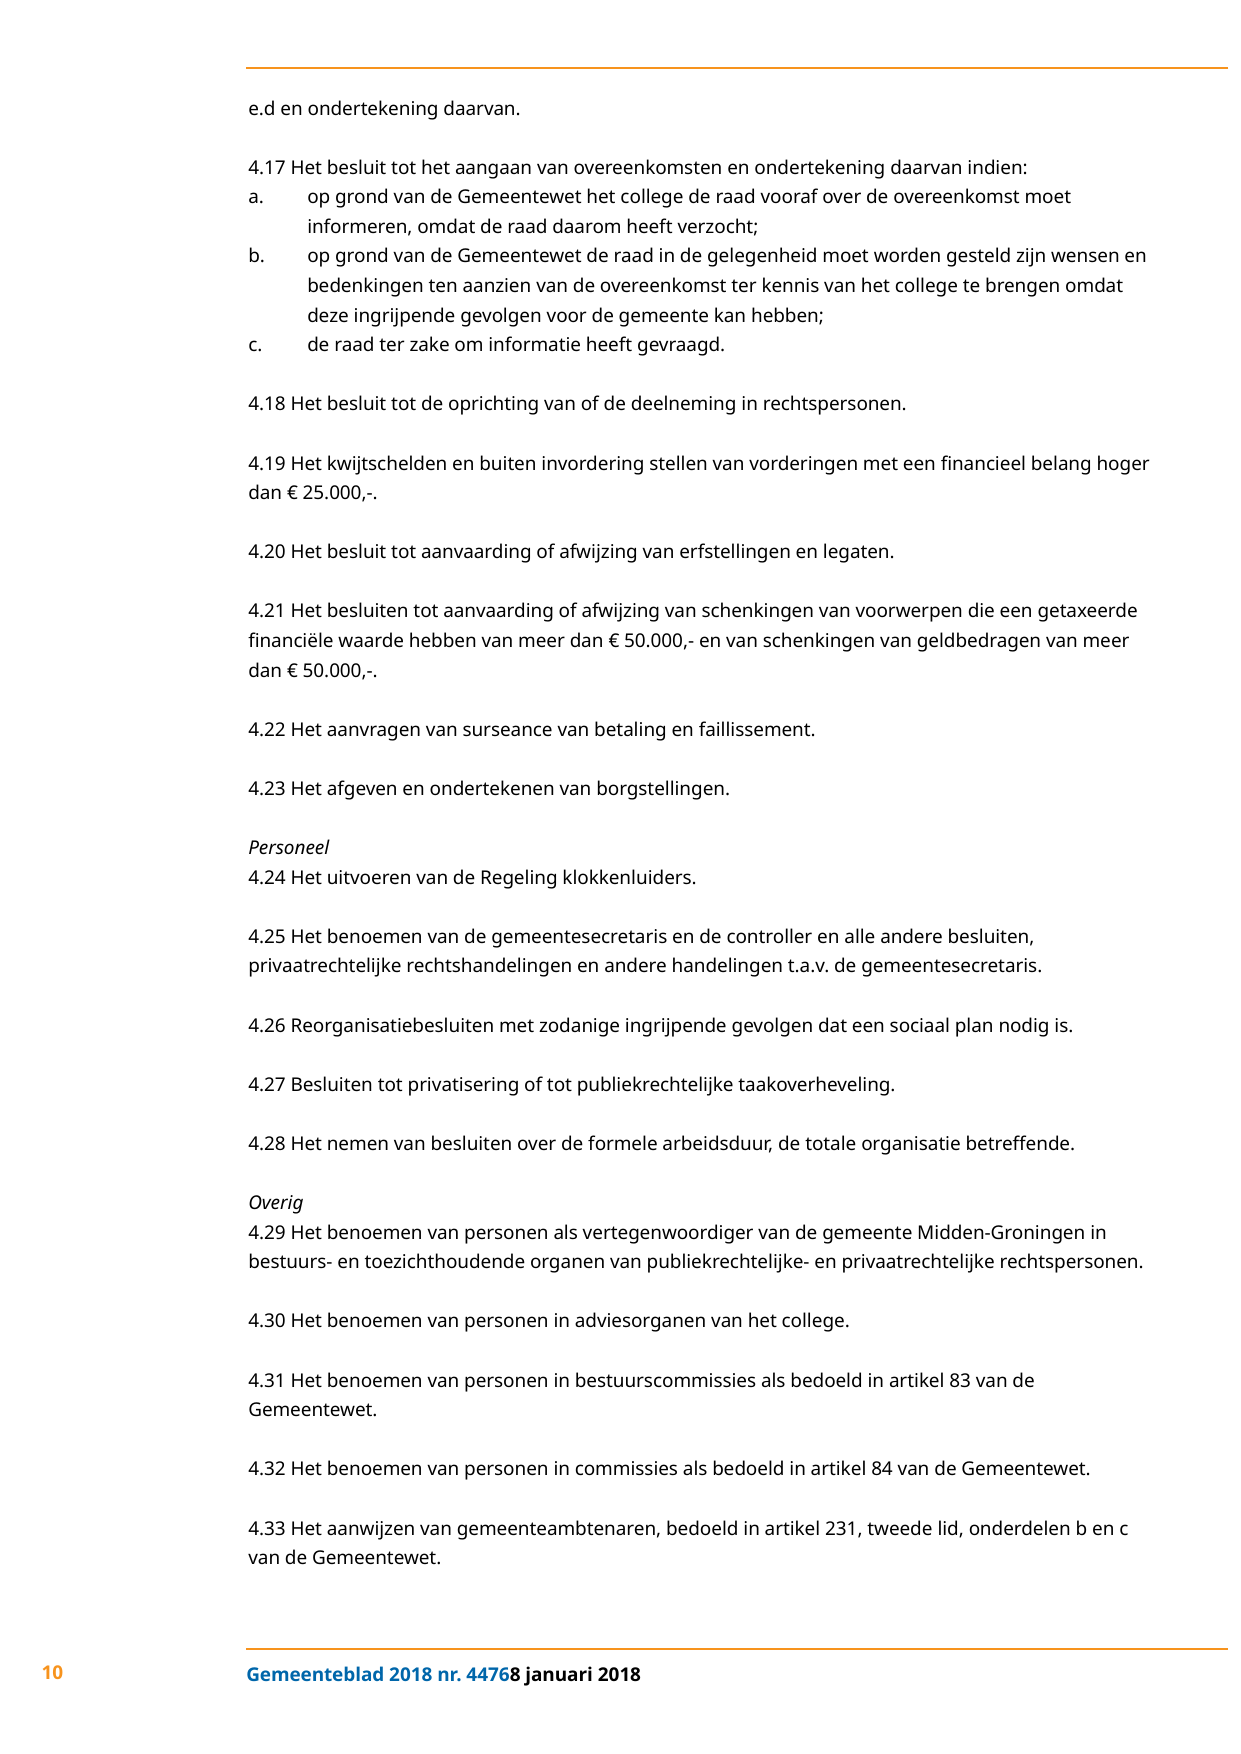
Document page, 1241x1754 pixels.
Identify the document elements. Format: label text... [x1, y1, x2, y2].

text 4.32 Het benoemen van personen in commissies als bedoeld in artikel 84 van de Gemeentewet. [248, 1456, 1152, 1481]
list op grond van de Gemeentewet het college de raad vooraf over de overeenkomst moet informeren, omdat de raad daarom heeft verzocht; [248, 183, 1152, 239]
picture [41, 47, 231, 172]
text 4.30 Het benoemen van personen in adviesorganen van het college. [248, 1308, 1152, 1333]
text 4.17 Het besluit tot het aangaan van overeenkomsten en ondertekening daarvan indien: [248, 154, 1152, 180]
text 4.26 Reorganisatiebesluiten met zodanige ingrijpende gevolgen dat een sociaal plan nodig is. [248, 1012, 1152, 1038]
list de raad ter zake om informatie heeft gevraagd. [248, 331, 1152, 357]
list op grond van de Gemeentewet de raad in de gelegenheid moet worden gesteld zijn wensen en bedenkingen ten aanzien van de overeenkomst ter kennis van het college te brengen omdat deze ingrijpende gevolgen voor de gemeente kan hebben; [248, 243, 1152, 328]
text 4.23 Het afgeven en ondertekenen van borgstellingen. [248, 775, 1152, 801]
text 4.29 Het benoemen van personen als vertegenwoordiger van de gemeente Midden-Groningen in bestuurs- en toezichthoudende organen van publiekrechtelijke- en privaatrechtelijke rechtspersonen. [248, 1219, 1152, 1274]
text 4.28 Het nemen van besluiten over de formele arbeidsduur, de totale organisatie betreffende. [248, 1130, 1152, 1156]
text e.d en ondertekening daarvan. [248, 95, 1152, 121]
text 4.24 Het uitvoeren van de Regeling klokkenluiders. [248, 864, 1152, 890]
text 4.21 Het besluiten tot aanvaarding of afwijzing van schenkingen van voorwerpen die een getaxeerde financiële waarde hebben van meer dan € 50.000,- en van schenkingen van geldbedragen van meer dan € 50.000,-. [248, 598, 1152, 683]
text 4.25 Het benoemen van de gemeentesecretaris en de controller en alle andere besluiten, privaatrechtelijke rechtshandelingen en andere handelingen t.a.v. de gemeentesecretaris. [248, 923, 1152, 978]
text Personeel [248, 834, 1152, 860]
text 4.19 Het kwijtschelden en buiten invordering stellen van vorderingen met een financieel belang hoger dan € 25.000,-. [248, 450, 1152, 505]
text 4.31 Het benoemen van personen in bestuurscommissies als bedoeld in artikel 83 van de Gemeentewet. [248, 1367, 1152, 1422]
text 4.33 Het aanwijzen van gemeenteambtenaren, bedoeld in artikel 231, tweede lid, onderdelen b en c van de Gemeentewet. [248, 1515, 1152, 1570]
text Overig [248, 1189, 1152, 1215]
text 4.27 Besluiten tot privatisering of tot publiekrechtelijke taakoverheveling. [248, 1071, 1152, 1097]
text 4.22 Het aanvragen van surseance van betaling en faillissement. [248, 716, 1152, 742]
text 4.20 Het besluit tot aanvaarding of afwijzing van erfstellingen en legaten. [248, 538, 1152, 564]
text 4.18 Het besluit tot de oprichting van of de deelneming in rechtspersonen. [248, 391, 1152, 416]
